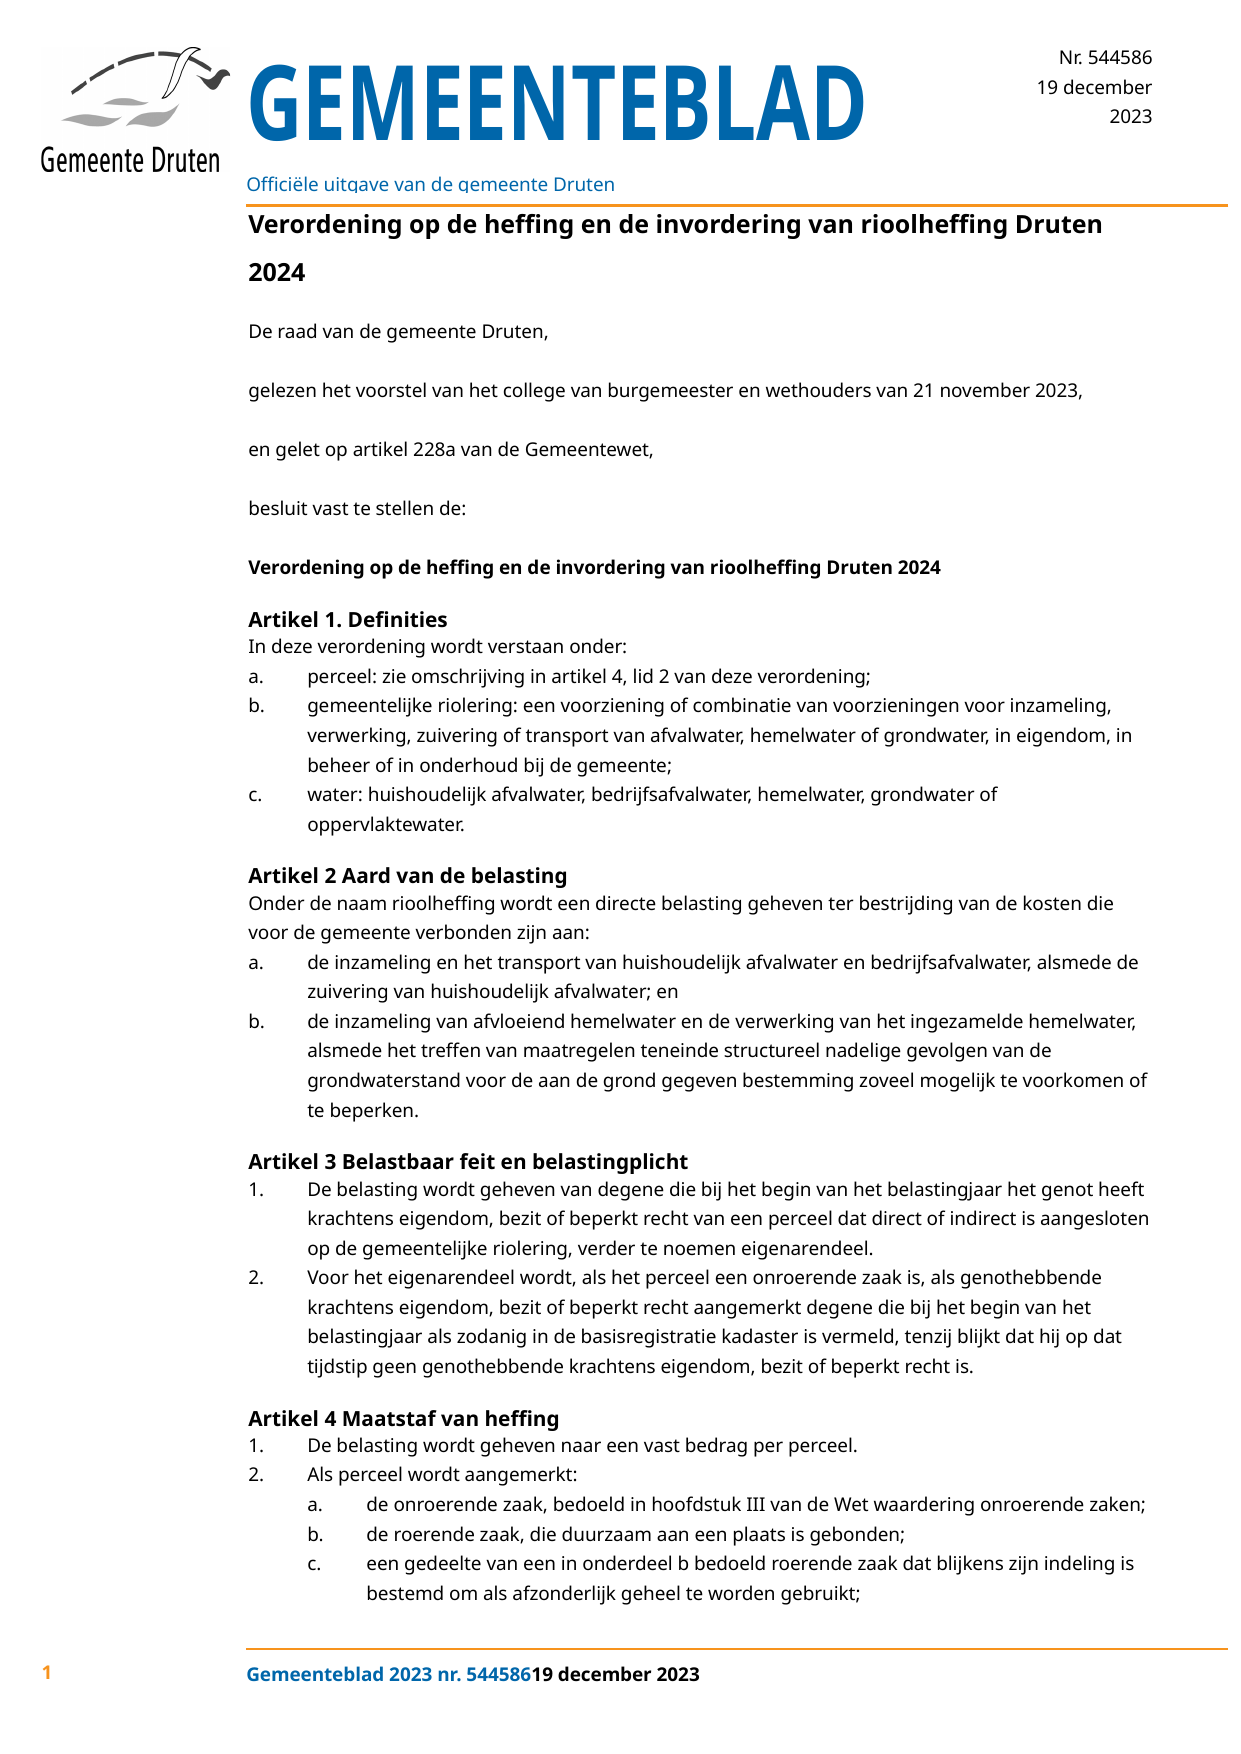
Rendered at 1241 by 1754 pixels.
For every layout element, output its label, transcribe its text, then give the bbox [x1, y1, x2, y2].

list water: huishoudelijk afvalwater, bedrijfsafvalwater, hemelwater, grondwater of oppervlaktewater. [248, 781, 1152, 837]
text Verordening op de heffing en de invordering van rioolheffing Druten 2024 [248, 207, 1152, 288]
text gelezen het voorstel van het college van burgemeester en wethouders van 21 november 2023, [248, 377, 1152, 403]
text In deze verordening wordt verstaan onder: [248, 633, 1152, 659]
list De belasting wordt geheven van degene die bij het begin van het belastingjaar het genot heeft krachtens eigendom, bezit of beperkt recht van een perceel dat direct of indirect is aangesloten op de gemeentelijke riolering, verder te noemen eigenarendeel. [248, 1176, 1152, 1261]
text Artikel 4 Maatstaf van heffing [248, 1404, 1152, 1432]
list perceel: zie omschrijving in artikel 4, lid 2 van deze verordening; [248, 663, 1152, 689]
text Verordening op de heffing en de invordering van rioolheffing Druten 2024 [248, 554, 1152, 580]
list de inzameling van afvloeiend hemelwater en de verwerking van het ingezamelde hemelwater, alsmede het treffen van maatregelen teneinde structureel nadelige gevolgen van de grondwaterstand voor de aan de grond gegeven bestemming zoveel mogelijk te voorkomen of te beperken. [248, 1008, 1152, 1123]
list de onroerende zaak, bedoeld in hoofdstuk III van de Wet waardering onroerende zaken; [307, 1491, 1152, 1517]
text De raad van de gemeente Druten, [248, 318, 1152, 344]
text Artikel 3 Belastbaar feit en belastingplicht [248, 1147, 1152, 1176]
list De belasting wordt geheven naar een vast bedrag per perceel. [248, 1432, 1152, 1458]
text en gelet op artikel 228a van de Gemeentewet, [248, 436, 1152, 462]
list gemeentelijke riolering: een voorziening of combinatie van voorzieningen voor inzameling, verwerking, zuivering of transport van afvalwater, hemelwater of grondwater, in eigendom, in beheer of in onderhoud bij de gemeente; [248, 693, 1152, 777]
list Voor het eigenarendeel wordt, als het perceel een onroerende zaak is, als genothebbende krachtens eigendom, bezit of beperkt recht aangemerkt degene die bij het begin van het belastingjaar als zodanig in de basisregistratie kadaster is vermeld, tenzij blijkt dat hij op dat tijdstip geen genothebbende krachtens eigendom, bezit of beperkt recht is. [248, 1264, 1152, 1379]
list een gedeelte van een in onderdeel b bedoeld roerende zaak dat blijkens zijn indeling is bestemd om als afzonderlijk geheel te worden gebruikt; [307, 1550, 1152, 1606]
list Als perceel wordt aangemerkt: [248, 1462, 1152, 1487]
text Artikel 2 Aard van de belasting [248, 861, 1152, 890]
text besluit vast te stellen de: [248, 495, 1152, 521]
text Onder de naam rioolheffing wordt een directe belasting geheven ter bestrijding van de kosten die voor de gemeente verbonden zijn aan: [248, 890, 1152, 945]
list de inzameling en het transport van huishoudelijk afvalwater en bedrijfsafvalwater, alsmede de zuivering van huishoudelijk afvalwater; en [248, 949, 1152, 1004]
picture [41, 47, 231, 172]
text Artikel 1. Definities [248, 605, 1152, 633]
list de roerende zaak, die duurzaam aan een plaats is gebonden; [307, 1521, 1152, 1547]
